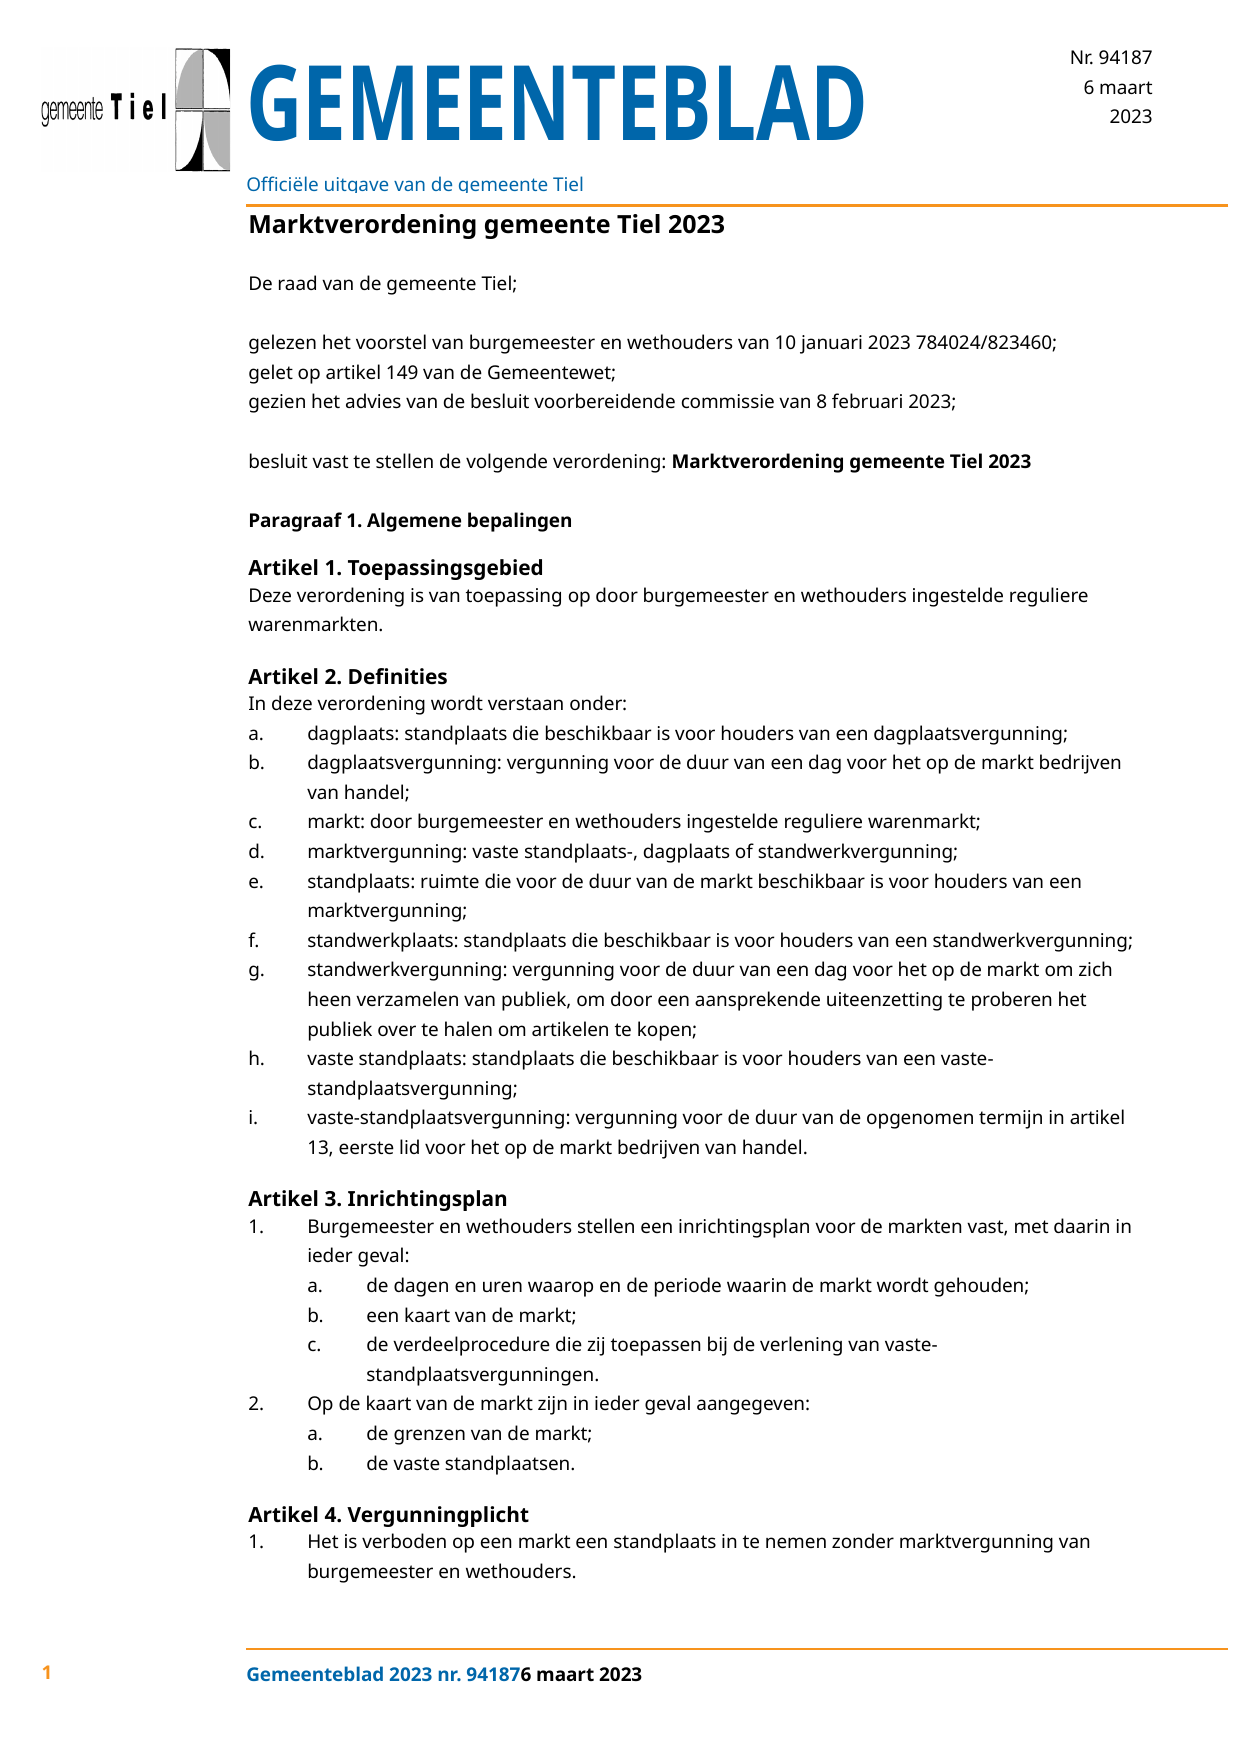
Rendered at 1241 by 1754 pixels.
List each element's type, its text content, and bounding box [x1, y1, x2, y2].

list dagplaats: standplaats die beschikbaar is voor houders van een dagplaatsvergunning; [248, 720, 1152, 746]
text Artikel 2. Definities [248, 662, 1152, 690]
text Deze verordening is van toepassing op door burgemeester en wethouders ingestelde reguliere warenmarkten. [248, 582, 1152, 637]
picture [41, 47, 231, 172]
list standplaats: ruimte die voor de duur van de markt beschikbaar is voor houders van een marktvergunning; [248, 868, 1152, 923]
text gelezen het voorstel van burgemeester en wethouders van 10 januari 2023 784024/823460; [248, 329, 1152, 355]
text besluit vast te stellen de volgende verordening: Marktverordening gemeente Tiel 2023 [248, 448, 1152, 473]
list de verdeelprocedure die zij toepassen bij de verlening van vaste-standplaatsvergunningen. [307, 1331, 1152, 1387]
text gelet op artikel 149 van de Gemeentewet; [248, 359, 1152, 385]
list de grenzen van de markt; [307, 1420, 1152, 1446]
list dagplaatsvergunning: vergunning voor de duur van een dag voor het op de markt bedrijven van handel; [248, 749, 1152, 805]
text Paragraaf 1. Algemene bepalingen [248, 507, 1152, 533]
list standwerkplaats: standplaats die beschikbaar is voor houders van een standwerkvergunning; [248, 927, 1152, 953]
list vaste-standplaatsvergunning: vergunning voor de duur van de opgenomen termijn in artikel 13, eerste lid voor het op de markt bedrijven van handel. [248, 1104, 1152, 1160]
text Artikel 4. Vergunningplicht [248, 1500, 1152, 1528]
list marktvergunning: vaste standplaats-, dagplaats of standwerkvergunning; [248, 838, 1152, 864]
text Artikel 3. Inrichtingsplan [248, 1184, 1152, 1213]
text Marktverordening gemeente Tiel 2023 [248, 207, 1152, 241]
list standwerkvergunning: vergunning voor de duur van een dag voor het op de markt om zich heen verzamelen van publiek, om door een aansprekende uiteenzetting te proberen het publiek over te halen om artikelen te kopen; [248, 957, 1152, 1042]
list Het is verboden op een markt een standplaats in te nemen zonder marktvergunning van burgemeester en wethouders. [248, 1528, 1152, 1584]
list markt: door burgemeester en wethouders ingestelde reguliere warenmarkt; [248, 809, 1152, 834]
text De raad van de gemeente Tiel; [248, 270, 1152, 296]
list Burgemeester en wethouders stellen een inrichtingsplan voor de markten vast, met daarin in ieder geval: [248, 1213, 1152, 1268]
list de dagen en uren waarop en de periode waarin de markt wordt gehouden; [307, 1272, 1152, 1298]
text gezien het advies van de besluit voorbereidende commissie van 8 februari 2023; [248, 389, 1152, 414]
list Op de kaart van de markt zijn in ieder geval aangegeven: [248, 1391, 1152, 1416]
list de vaste standplaatsen. [307, 1450, 1152, 1475]
text Artikel 1. Toepassingsgebied [248, 553, 1152, 582]
text In deze verordening wordt verstaan onder: [248, 690, 1152, 716]
list vaste standplaats: standplaats die beschikbaar is voor houders van een vaste- standplaatsvergunning; [248, 1045, 1152, 1101]
list een kaart van de markt; [307, 1302, 1152, 1327]
